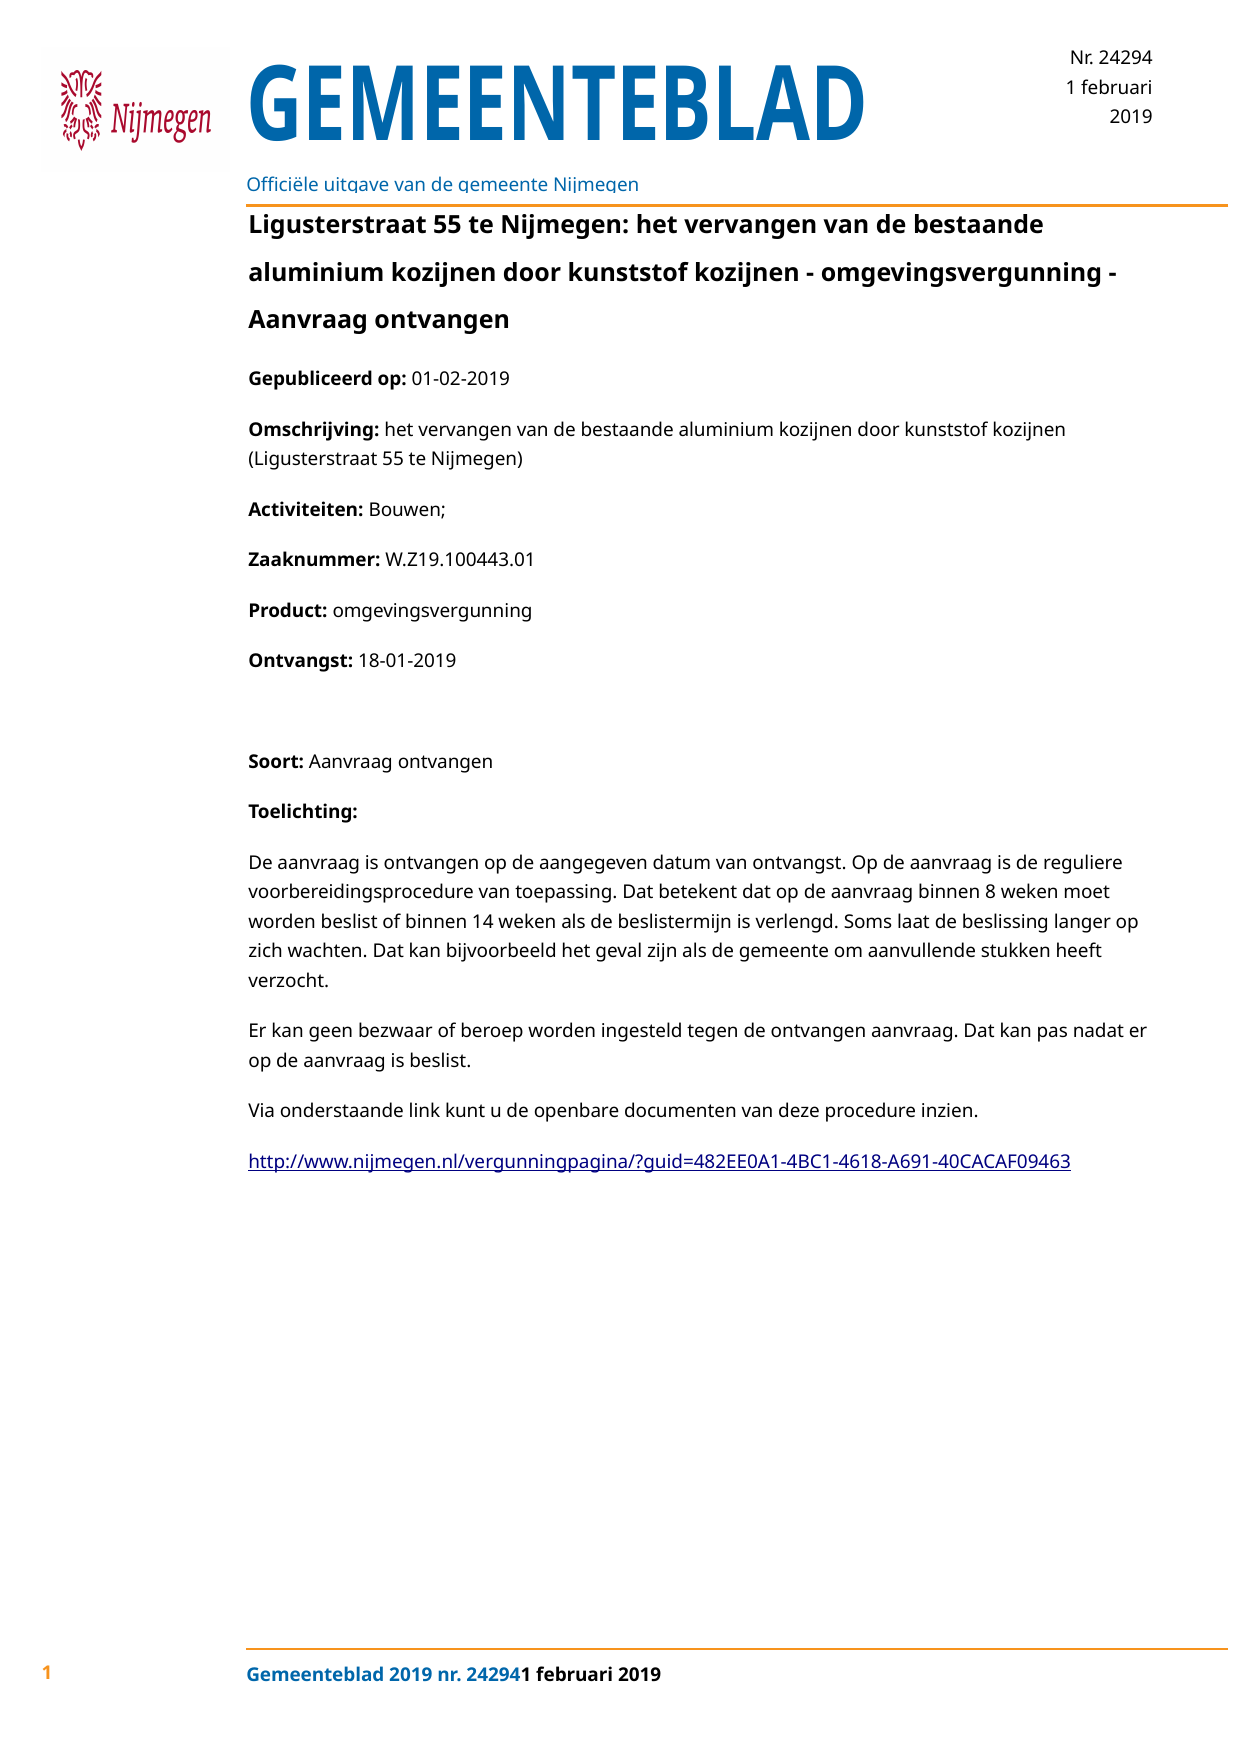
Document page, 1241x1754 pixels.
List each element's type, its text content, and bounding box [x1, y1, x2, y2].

text http://www.nijmegen.nl/vergunningpagina/?guid=482EE0A1-4BC1-4618-A691-40CACAF09463 [248, 1148, 1152, 1174]
picture [41, 47, 231, 172]
text Ontvangst: 18-01-2019 [248, 647, 1152, 673]
text Soort: Aanvraag ontvangen [248, 748, 1152, 774]
text Zaaknummer: W.Z19.100443.01 [248, 546, 1152, 572]
text Activiteiten: Bouwen; [248, 496, 1152, 522]
text Omschrijving: het vervangen van de bestaande aluminium kozijnen door kunststof kozijnen (Ligusterstraat 55 te Nijmegen) [248, 416, 1152, 471]
text De aanvraag is ontvangen op de aangegeven datum van ontvangst. Op de aanvraag is de reguliere voorbereidingsprocedure van toepassing. Dat betekent dat op de aanvraag binnen 8 weken moet worden beslist of binnen 14 weken als de beslistermijn is verlengd. Soms laat de beslissing langer op zich wachten. Dat kan bijvoorbeeld het geval zijn als de gemeente om aanvullende stukken heeft verzocht. [248, 849, 1152, 993]
text Product: omgevingsvergunning [248, 597, 1152, 622]
text Ligusterstraat 55 te Nijmegen: het vervangen van de bestaande aluminium kozijnen door kunststof kozijnen - omgevingsvergunning - Aanvraag ontvangen [248, 207, 1152, 336]
text Toelichting: [248, 798, 1152, 824]
text Er kan geen bezwaar of beroep worden ingesteld tegen de ontvangen aanvraag. Dat kan pas nadat er op de aanvraag is beslist. [248, 1018, 1152, 1073]
text Gepubliceerd op: 01-02-2019 [248, 366, 1152, 391]
text Via onderstaande link kunt u de openbare documenten van deze procedure inzien. [248, 1098, 1152, 1123]
